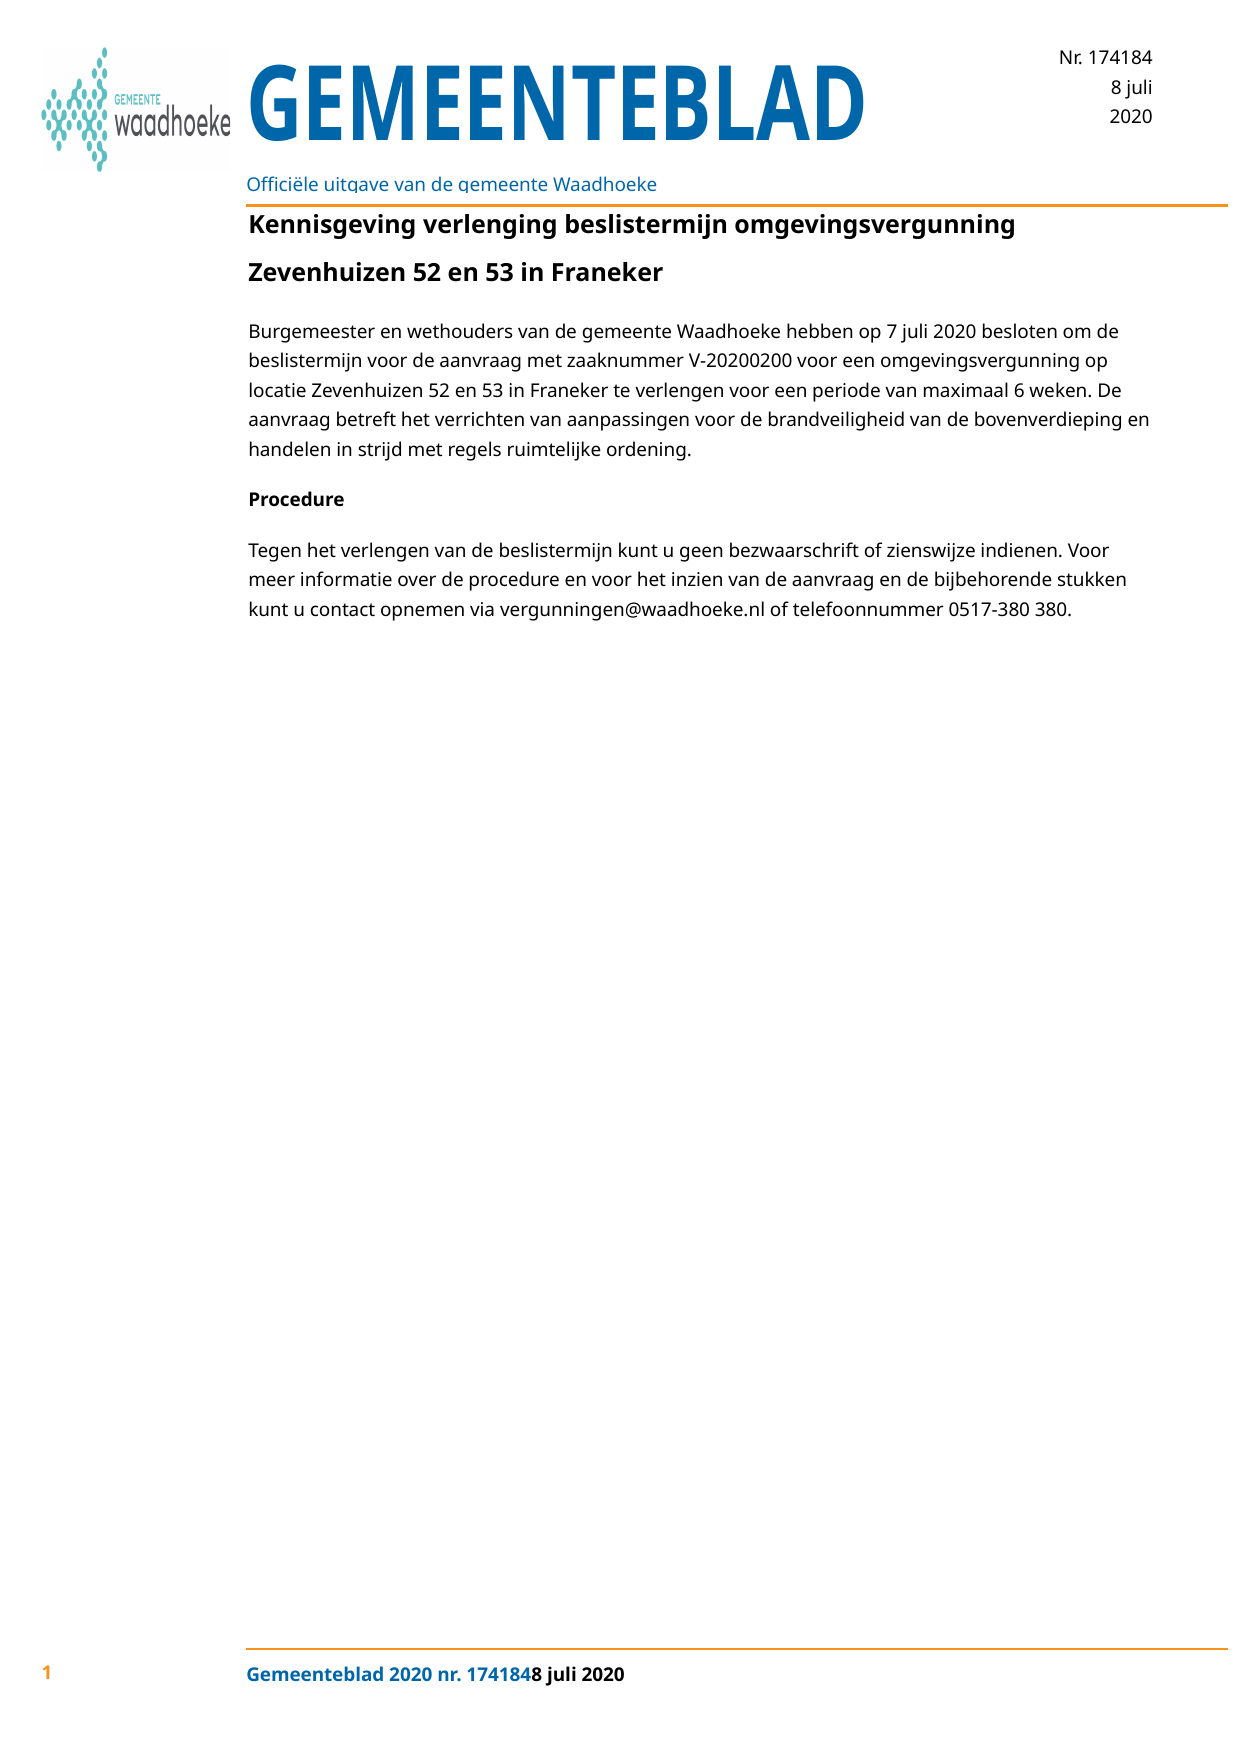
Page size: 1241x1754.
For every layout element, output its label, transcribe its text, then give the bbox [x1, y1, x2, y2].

text Tegen het verlengen van de beslistermijn kunt u geen bezwaarschrift of zienswijze indienen. Voor meer informatie over de procedure en voor het inzien van de aanvraag en de bijbehorende stukken kunt u contact opnemen via vergunningen@waadhoeke.nl of telefoonnummer 0517-380 380. [248, 537, 1152, 622]
picture [41, 47, 231, 172]
text Burgemeester en wethouders van de gemeente Waadhoeke hebben op 7 juli 2020 besloten om de beslistermijn voor de aanvraag met zaaknummer V-20200200 voor een omgevingsvergunning op locatie Zevenhuizen 52 en 53 in Franeker te verlengen voor een periode van maximaal 6 weken. De aanvraag betreft het verrichten van aanpassingen voor de brandveiligheid van de bovenverdieping en handelen in strijd met regels ruimtelijke ordening. [248, 318, 1152, 462]
text Kennisgeving verlenging beslistermijn omgevingsvergunning Zevenhuizen 52 en 53 in Franeker [248, 207, 1152, 288]
text Procedure [248, 487, 1152, 512]
